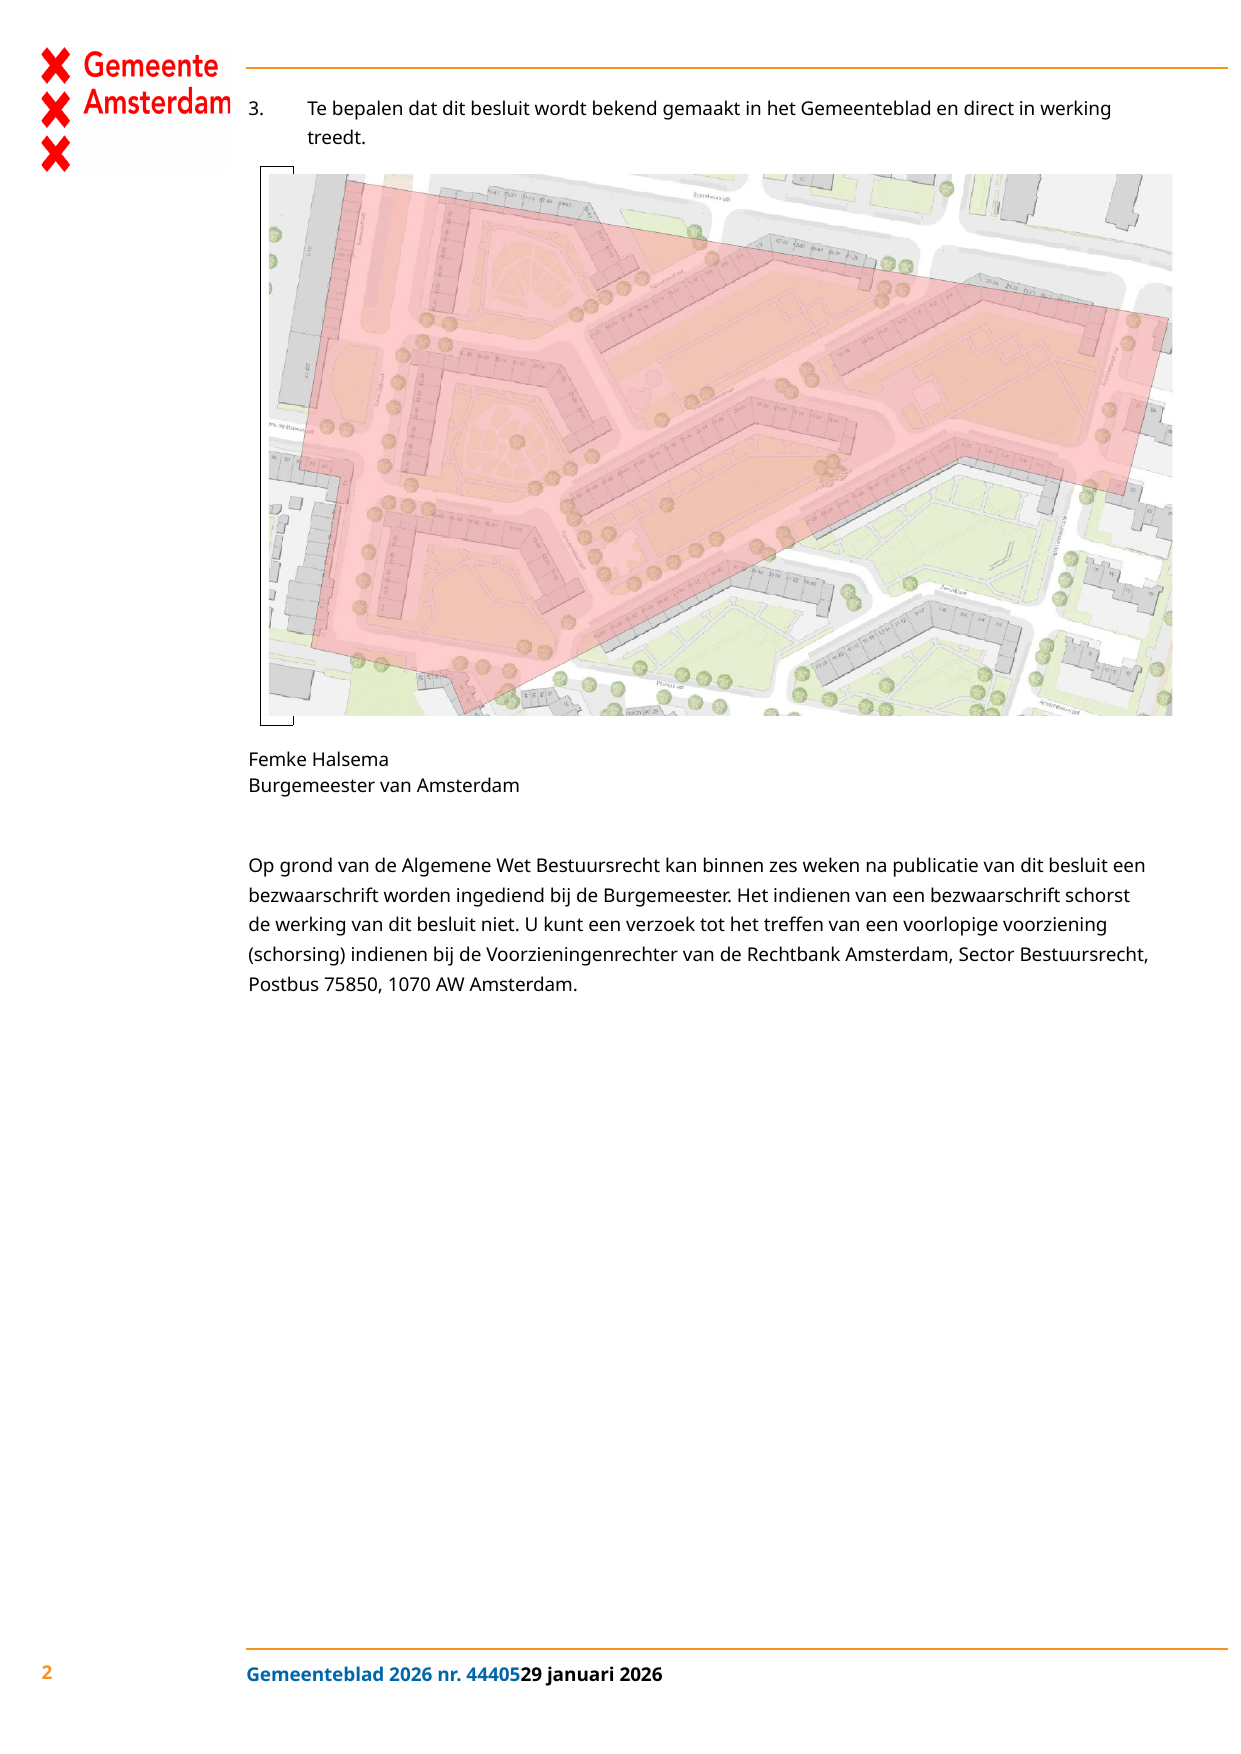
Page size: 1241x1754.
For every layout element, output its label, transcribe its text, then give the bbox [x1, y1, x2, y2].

text Femke Halsema [248, 746, 1152, 772]
list Te bepalen dat dit besluit wordt bekend gemaakt in het Gemeenteblad en direct in werking treedt. [248, 95, 1152, 150]
text Burgemeester van Amsterdam [248, 772, 1152, 798]
text Op grond van de Algemene Wet Bestuursrecht kan binnen zes weken na publicatie van dit besluit een bezwaarschrift worden ingediend bij de Burgemeester. Het indienen van een bezwaarschrift schorst de werking van dit besluit niet. U kunt een verzoek tot het treffen van een voorlopige voorziening (schorsing) indienen bij de Voorzieningenrechter van de Rechtbank Amsterdam, Sector Bestuursrecht, Postbus 75850, 1070 AW Amsterdam. [248, 852, 1152, 997]
picture [41, 47, 231, 172]
picture [268, 174, 1173, 716]
